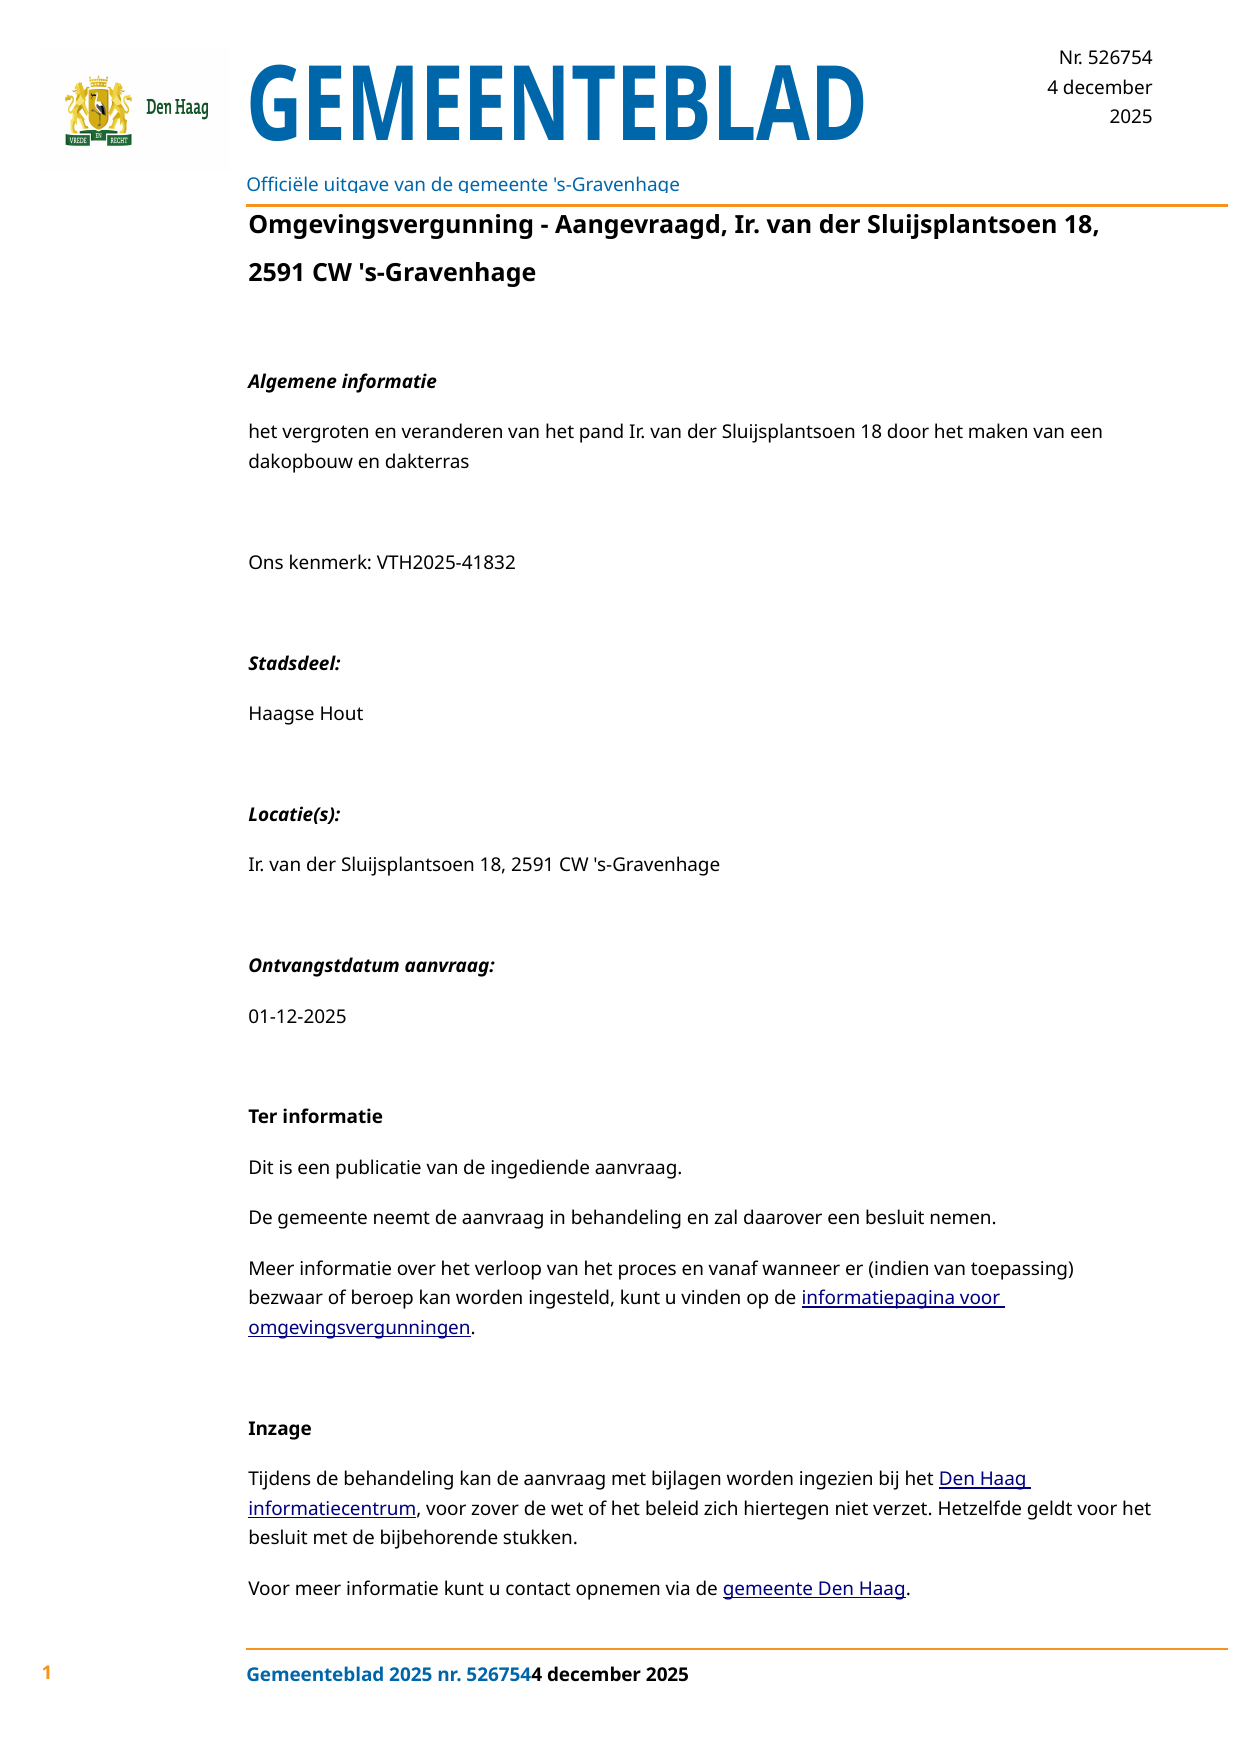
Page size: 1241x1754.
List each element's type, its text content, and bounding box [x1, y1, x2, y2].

text 01-12-2025 [248, 1003, 1152, 1029]
text Stadsdeel: [248, 650, 1152, 676]
text Ir. van der Sluijsplantsoen 18, 2591 CW 's-Gravenhage [248, 852, 1152, 877]
text het vergroten en veranderen van het pand Ir. van der Sluijsplantsoen 18 door het maken van een dakopbouw en dakterras [248, 419, 1152, 474]
text Ontvangstdatum aanvraag: [248, 952, 1152, 978]
text Omgevingsvergunning - Aangevraagd, Ir. van der Sluijsplantsoen 18, 2591 CW 's-Gravenhage [248, 207, 1152, 288]
text Ter informatie [248, 1104, 1152, 1129]
text Inzage [248, 1415, 1152, 1441]
text Haagse Hout [248, 700, 1152, 726]
text Dit is een publicatie van de ingediende aanvraag. [248, 1154, 1152, 1180]
text Voor meer informatie kunt u contact opnemen via de gemeente Den Haag. [248, 1575, 1152, 1601]
text Tijdens de behandeling kan de aanvraag met bijlagen worden ingezien bij het Den Haag informatiecentrum, voor zover de wet of het beleid zich hiertegen niet verzet. Hetzelfde geldt voor het besluit met de bijbehorende stukken. [248, 1465, 1152, 1550]
text Ons kenmerk: VTH2025-41832 [248, 549, 1152, 575]
text Meer informatie over het verloop van het proces en vanaf wanneer er (indien van toepassing) bezwaar of beroep kan worden ingesteld, kunt u vinden op de informatiepagina voor omgevingsvergunningen. [248, 1255, 1152, 1340]
picture [41, 47, 231, 172]
text De gemeente neemt de aanvraag in behandeling en zal daarover een besluit nemen. [248, 1204, 1152, 1230]
text Locatie(s): [248, 801, 1152, 827]
text Algemene informatie [248, 368, 1152, 394]
